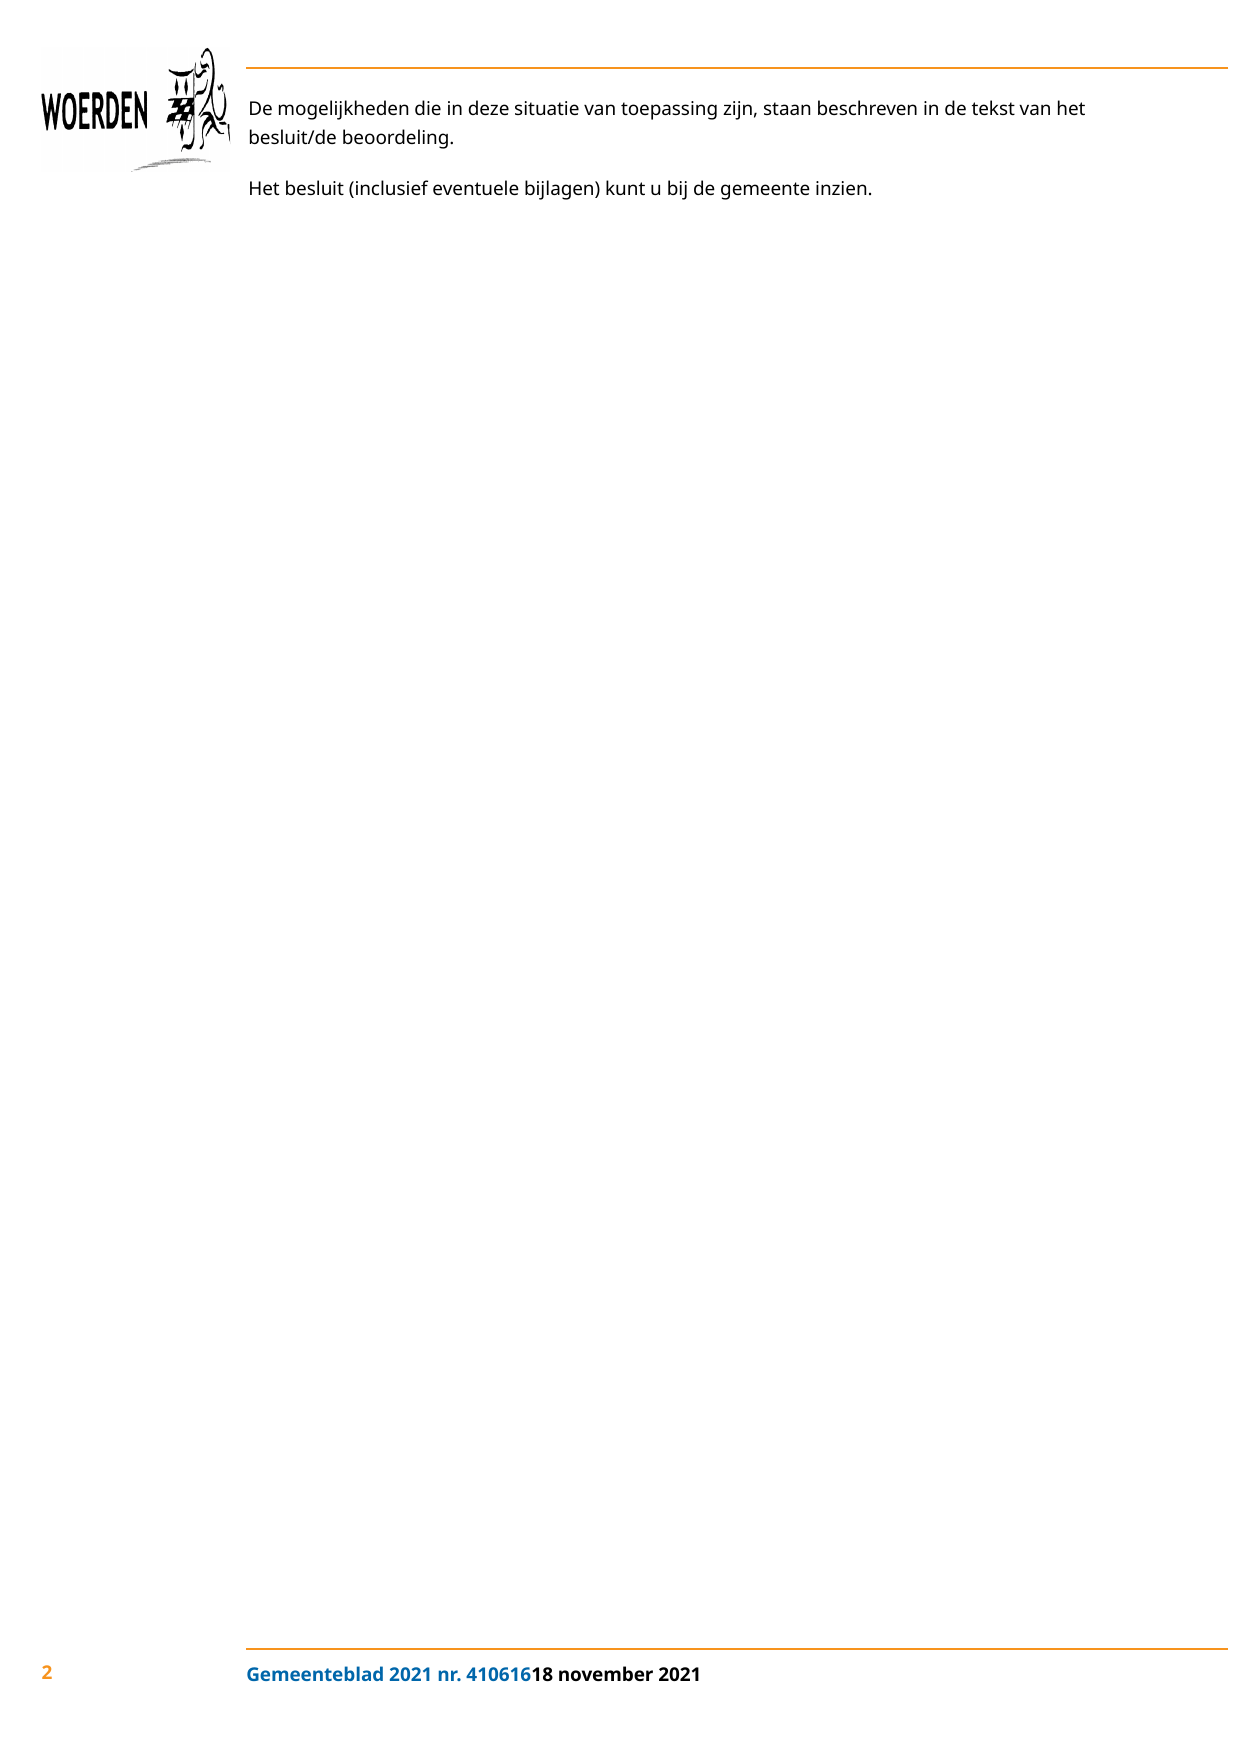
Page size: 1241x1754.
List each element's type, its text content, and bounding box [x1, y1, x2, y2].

text Het besluit (inclusief eventuele bijlagen) kunt u bij de gemeente inzien. [248, 175, 1152, 201]
picture [41, 47, 231, 172]
text De mogelijkheden die in deze situatie van toepassing zijn, staan beschreven in de tekst van het besluit/de beoordeling. [248, 95, 1152, 150]
